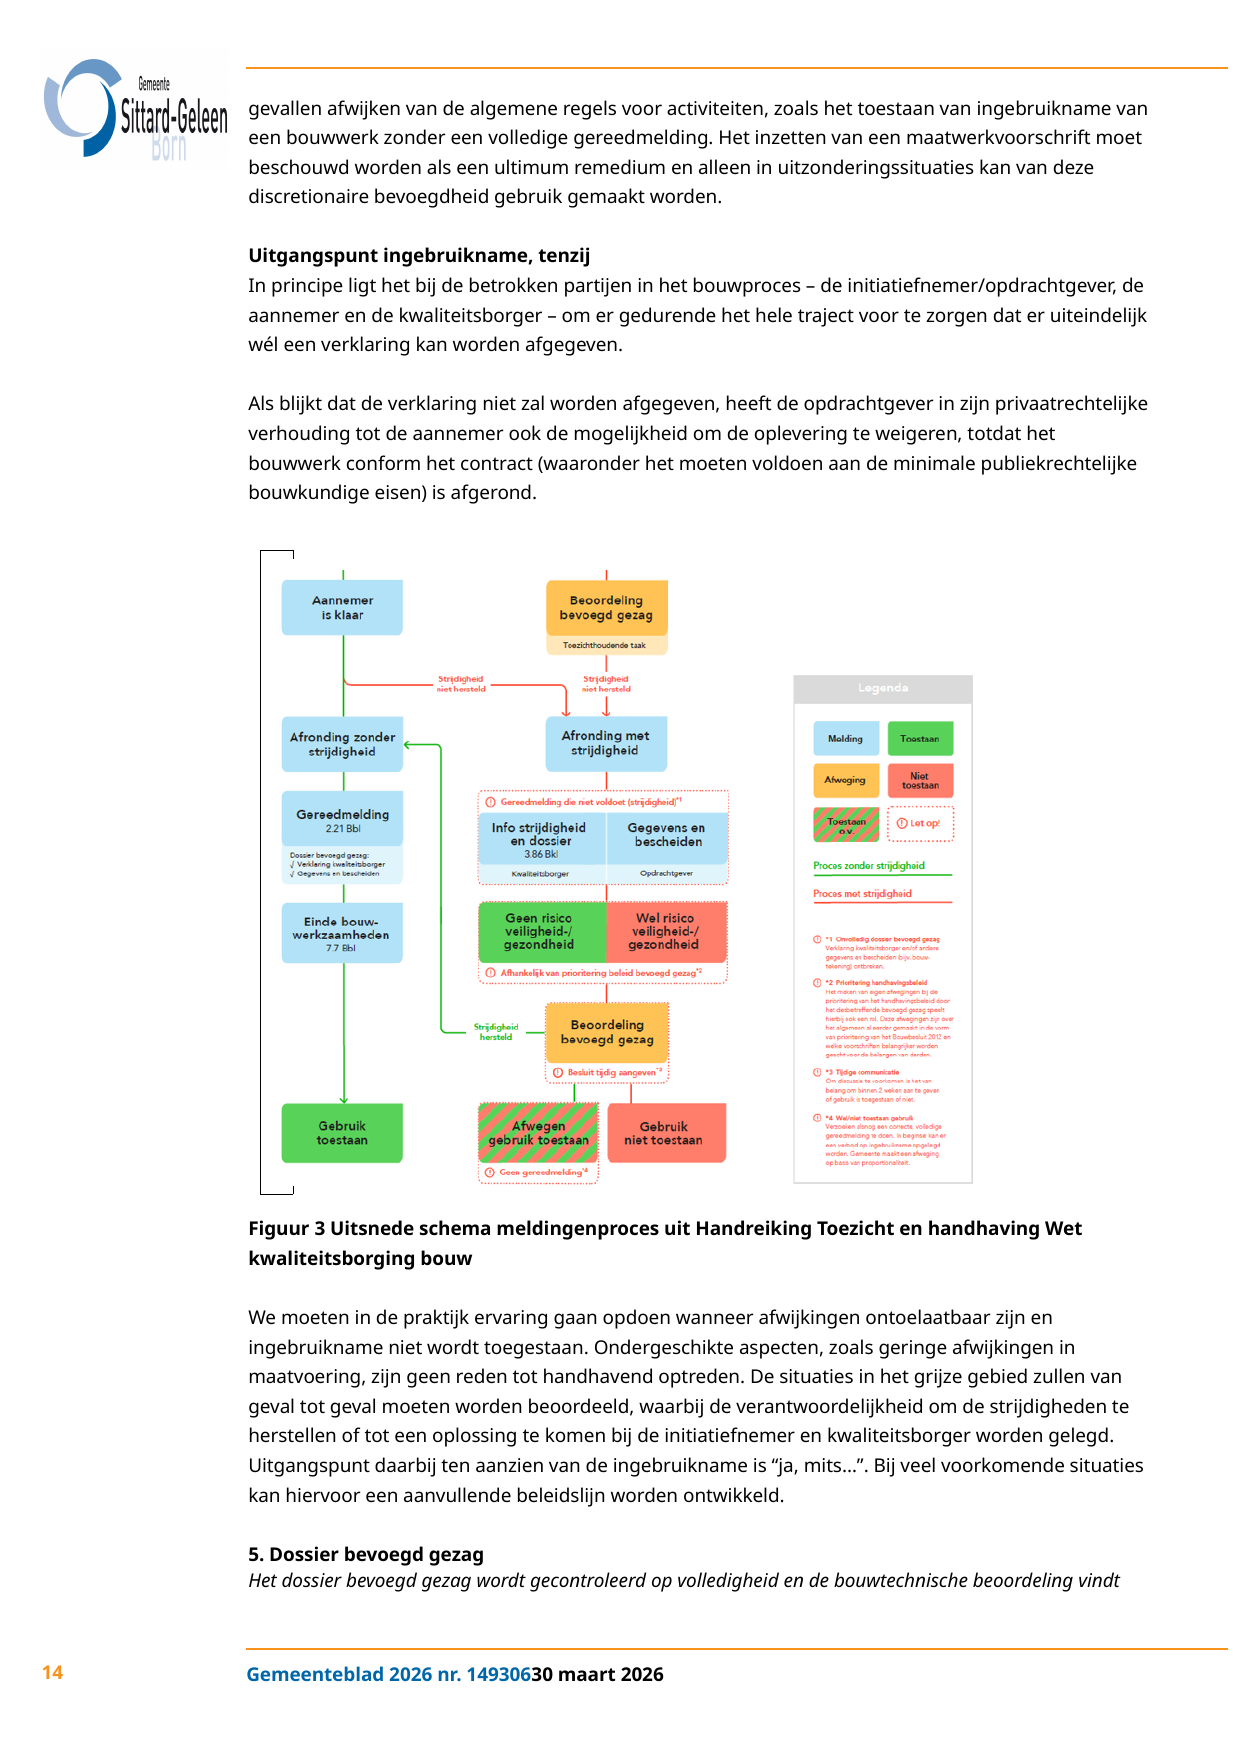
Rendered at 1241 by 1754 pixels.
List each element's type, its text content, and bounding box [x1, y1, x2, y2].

picture [41, 47, 231, 172]
text Uitgangspunt ingebruikname, tenzij [248, 243, 1152, 268]
text In principe ligt het bij de betrokken partijen in het bouwproces – de initiatiefnemer/opdrachtgever, de aannemer en de kwaliteitsborger – om er gedurende het hele traject voor te zorgen dat er uiteindelijk wél een verklaring kan worden afgegeven. [248, 272, 1152, 357]
text Als blijkt dat de verklaring niet zal worden afgegeven, heeft de opdrachtgever in zijn privaatrechtelijke verhouding tot de aannemer ook de mogelijkheid om de oplevering te weigeren, totdat het bouwwerk conform het contract (waaronder het moeten voldoen aan de minimale publiekrechtelijke bouwkundige eisen) is afgerond. [248, 391, 1152, 505]
picture [268, 559, 978, 1186]
text Figuur 3 Uitsnede schema meldingenproces uit Handreiking Toezicht en handhaving Wet kwaliteitsborging bouw [248, 1216, 1152, 1271]
text gevallen afwijken van de algemene regels voor activiteiten, zoals het toestaan van ingebruikname van een bouwwerk zonder een volledige gereedmelding. Het inzetten van een maatwerkvoorschrift moet beschouwd worden als een ultimum remedium en alleen in uitzonderingssituaties kan van deze discretionaire bevoegdheid gebruik gemaakt worden. [248, 95, 1152, 209]
text 5. Dossier bevoegd gezag [248, 1541, 1152, 1567]
table_header Het dossier bevoegd gezag wordt gecontroleerd op volledigheid en de bouwtechnische beoordeling vindt [248, 1567, 1152, 1593]
text We moeten in de praktijk ervaring gaan opdoen wanneer afwijkingen ontoelaatbaar zijn en ingebruikname niet wordt toegestaan. Ondergeschikte aspecten, zoals geringe afwijkingen in maatvoering, zijn geen reden tot handhavend optreden. De situaties in het grijze gebied zullen van geval tot geval moeten worden beoordeeld, waarbij de verantwoordelijkheid om de strijdigheden te herstellen of tot een oplossing te komen bij de initiatiefnemer en kwaliteitsborger worden gelegd. Uitgangspunt daarbij ten aanzien van de ingebruikname is “ja, mits…”. Bij veel voorkomende situaties kan hiervoor een aanvullende beleidslijn worden ontwikkeld. [248, 1304, 1152, 1508]
